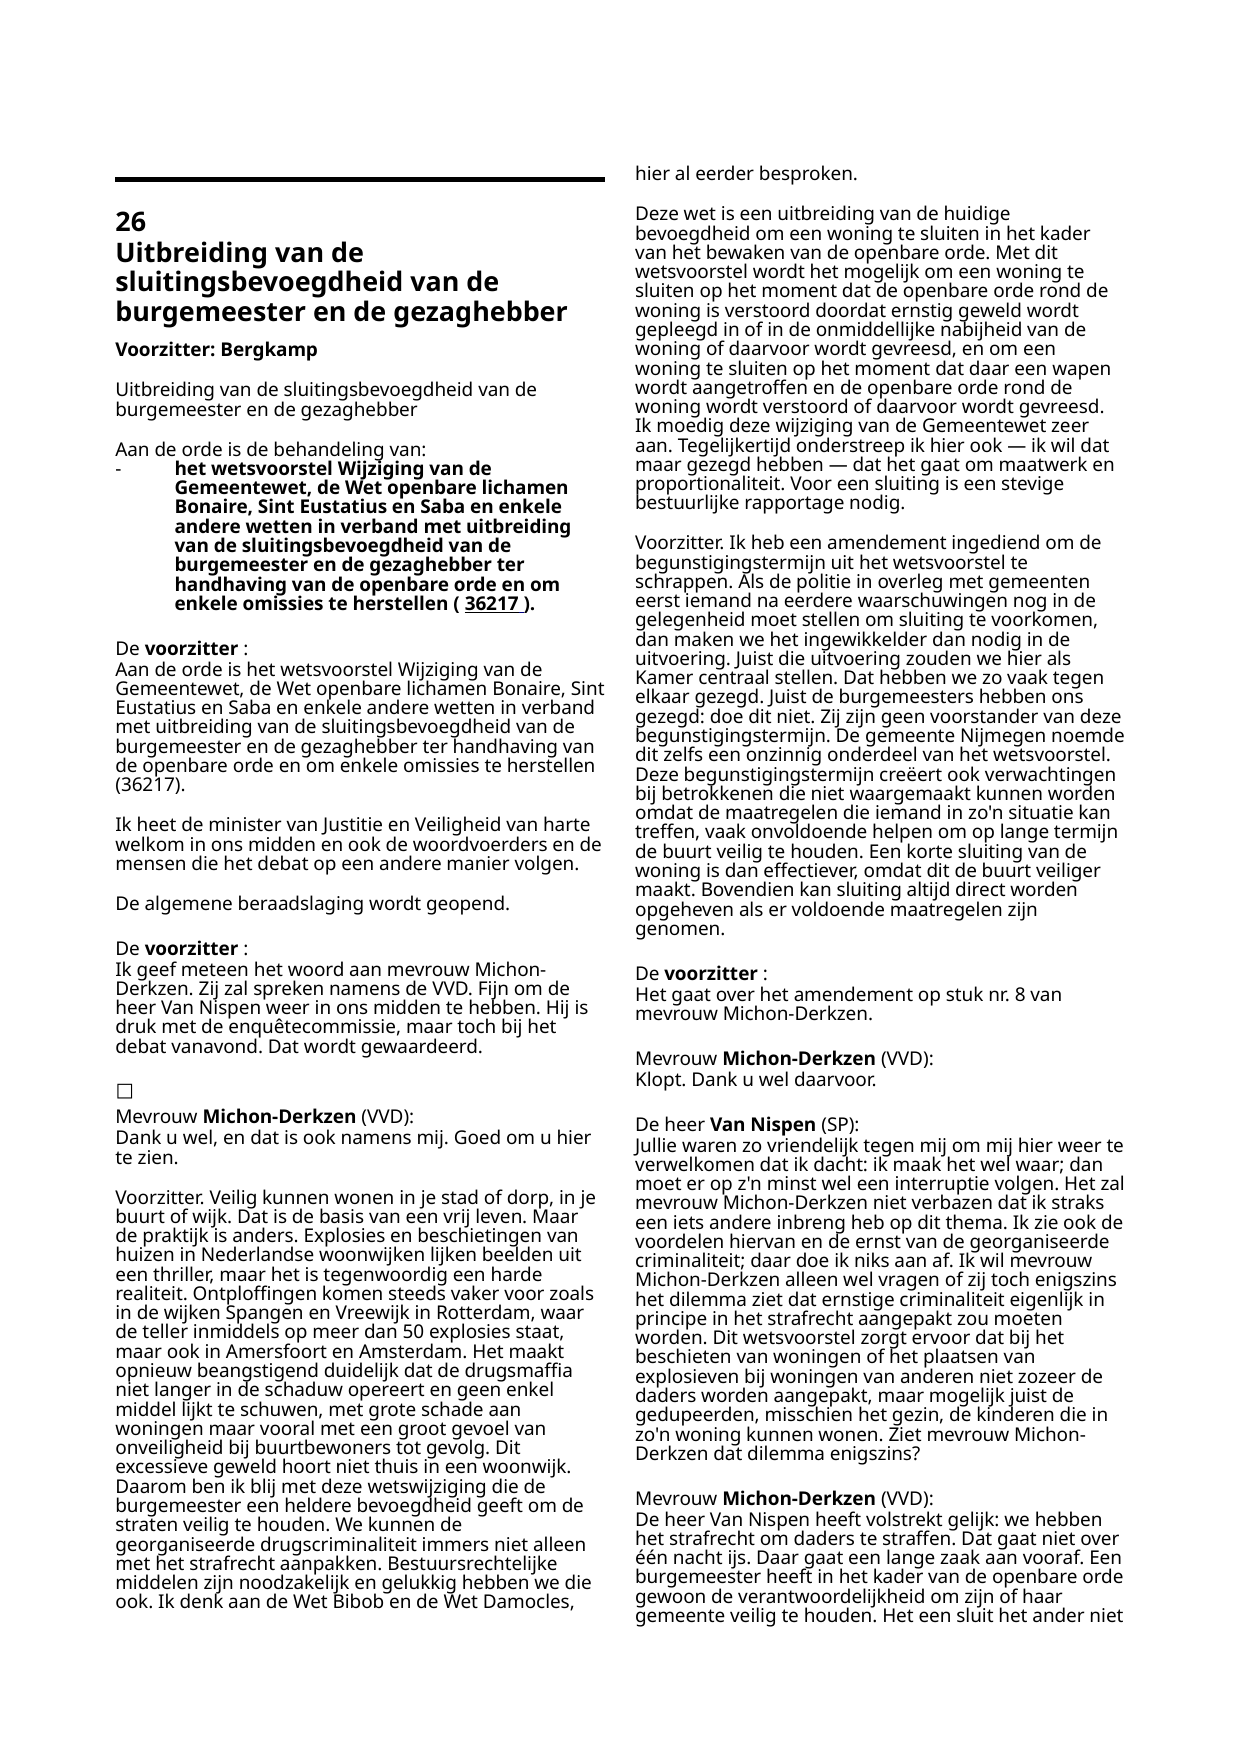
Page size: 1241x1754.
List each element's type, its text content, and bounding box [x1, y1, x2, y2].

text Klopt. Dank u wel daarvoor. [635, 1071, 1125, 1090]
list het wetsvoorstel Wijziging van de Gemeentewet, de Wet openbare lichamen Bonaire, Sint Eustatius en Saba en enkele andere wetten in verband met uitbreiding van de sluitingsbevoegdheid van de burgemeester en de gezaghebber ter handhaving van de openbare orde en om enkele omissies te herstellen ( 36217 ). [115, 460, 605, 614]
text hier al eerder besproken. [635, 165, 1125, 184]
text Mevrouw Michon-Derkzen (VVD): [635, 1485, 1125, 1511]
text Voorzitter. Ik heb een amendement ingediend om de begunstigingstermijn uit het wetsvoorstel te schrappen. Als de politie in overleg met gemeenten eerst iemand na eerdere waarschuwingen nog in de gelegenheid moet stellen om sluiting te voorkomen, dan maken we het ingewikkelder dan nodig in de uitvoering. Juist die uitvoering zouden we hier als Kamer centraal stellen. Dat hebben we zo vaak tegen elkaar gezegd. Juist de burgemeesters hebben ons gezegd: doe dit niet. Zij zijn geen voorstander van deze begunstigingstermijn. De gemeente Nijmegen noemde dit zelfs een onzinnig onderdeel van het wetsvoorstel. Deze begunstigingstermijn creëert ook verwachtingen bij betrokkenen die niet waargemaakt kunnen worden omdat de maatregelen die iemand in zo'n situatie kan treffen, vaak onvoldoende helpen om op lange termijn de buurt veilig te houden. Een korte sluiting van de woning is dan effectiever, omdat dit de buurt veiliger maakt. Bovendien kan sluiting altijd direct worden opgeheven als er voldoende maatregelen zijn genomen. [635, 534, 1125, 939]
text Ik heet de minister van Justitie en Veiligheid van harte welkom in ons midden en ook de woordvoerders en de mensen die het debat op een andere manier volgen. [115, 816, 605, 874]
text ⬜ [115, 1078, 605, 1104]
text Aan de orde is het wetsvoorstel Wijziging van de Gemeentewet, de Wet openbare lichamen Bonaire, Sint Eustatius en Saba en enkele andere wetten in verband met uitbreiding van de sluitingsbevoegdheid van de burgemeester en de gezaghebber ter handhaving van de openbare orde en om enkele omissies te herstellen (36217). [115, 661, 605, 796]
text Uitbreiding van de sluitingsbevoegdheid van de burgemeester en de gezaghebber [115, 381, 605, 420]
text 26 [115, 203, 605, 239]
text Voorzitter: Bergkamp [115, 341, 605, 361]
text Deze wet is een uitbreiding van de huidige bevoegdheid om een woning te sluiten in het kader van het bewaken van de openbare orde. Met dit wetsvoorstel wordt het mogelijk om een woning te sluiten op het moment dat de openbare orde rond de woning is verstoord doordat ernstig geweld wordt gepleegd in of in de onmiddellijke nabijheid van de woning of daarvoor wordt gevreesd, en om een woning te sluiten op het moment dat daar een wapen wordt aangetroffen en de openbare orde rond de woning wordt verstoord of daarvoor wordt gevreesd. Ik moedig deze wijziging van de Gemeentewet zeer aan. Tegelijkertijd onderstreep ik hier ook — ik wil dat maar gezegd hebben — dat het gaat om maatwerk en proportionaliteit. Voor een sluiting is een stevige bestuurlijke rapportage nodig. [635, 205, 1125, 514]
text Ik geef meteen het woord aan mevrouw Michon-Derkzen. Zij zal spreken namens de VVD. Fijn om de heer Van Nispen weer in ons midden te hebben. Hij is druk met de enquêtecommissie, maar toch bij het debat vanavond. Dat wordt gewaardeerd. [115, 961, 605, 1057]
text De voorzitter : [115, 935, 605, 961]
text Aan de orde is de behandeling van: [115, 441, 605, 460]
text Uitbreiding van de sluitingsbevoegdheid van de burgemeester en de gezaghebber [115, 239, 605, 341]
text Voorzitter. Veilig kunnen wonen in je stad of dorp, in je buurt of wijk. Dat is de basis van een vrij leven. Maar de praktijk is anders. Explosies en beschietingen van huizen in Nederlandse woonwijken lijken beelden uit een thriller, maar het is tegenwoordig een harde realiteit. Ontploffingen komen steeds vaker voor zoals in de wijken Spangen en Vreewijk in Rotterdam, waar de teller inmiddels op meer dan 50 explosies staat, maar ook in Amersfoort en Amsterdam. Het maakt opnieuw beangstigend duidelijk dat de drugsmaffia niet langer in de schaduw opereert en geen enkel middel lijkt te schuwen, met grote schade aan woningen maar vooral met een groot gevoel van onveiligheid bij buurtbewoners tot gevolg. Dit excessieve geweld hoort niet thuis in een woonwijk. Daarom ben ik blij met deze wetswijziging die de burgemeester een heldere bevoegdheid geeft om de straten veilig te houden. We kunnen de georganiseerde drugscriminaliteit immers niet alleen met het strafrecht aanpakken. Bestuursrechtelijke middelen zijn noodzakelijk en gelukkig hebben we die ook. Ik denk aan de Wet Bibob en de Wet Damocles, [115, 1189, 605, 1613]
text Mevrouw Michon-Derkzen (VVD): [635, 1045, 1125, 1071]
text Mevrouw Michon-Derkzen (VVD): [115, 1104, 605, 1129]
text Het gaat over het amendement op stuk nr. 8 van mevrouw Michon-Derkzen. [635, 986, 1125, 1024]
text De voorzitter : [115, 635, 605, 661]
text De heer Van Nispen (SP): [635, 1111, 1125, 1137]
text De algemene beraadslaging wordt geopend. [115, 895, 605, 914]
text Dank u wel, en dat is ook namens mij. Goed om u hier te zien. [115, 1129, 605, 1168]
text De heer Van Nispen heeft volstrekt gelijk: we hebben het strafrecht om daders te straffen. Dat gaat niet over één nacht ijs. Daar gaat een lange zaak aan vooraf. Een burgemeester heeft in het kader van de openbare orde gewoon de verantwoordelijkheid om zijn of haar gemeente veilig te houden. Het een sluit het ander niet [635, 1511, 1125, 1626]
text Jullie waren zo vriendelijk tegen mij om mij hier weer te verwelkomen dat ik dacht: ik maak het wel waar; dan moet er op z'n minst wel een interruptie volgen. Het zal mevrouw Michon-Derkzen niet verbazen dat ik straks een iets andere inbreng heb op dit thema. Ik zie ook de voordelen hiervan en de ernst van de georganiseerde criminaliteit; daar doe ik niks aan af. Ik wil mevrouw Michon-Derkzen alleen wel vragen of zij toch enigszins het dilemma ziet dat ernstige criminaliteit eigenlijk in principe in het strafrecht aangepakt zou moeten worden. Dit wetsvoorstel zorgt ervoor dat bij het beschieten van woningen of het plaatsen van explosieven bij woningen van anderen niet zozeer de daders worden aangepakt, maar mogelijk juist de gedupeerden, misschien het gezin, de kinderen die in zo'n woning kunnen wonen. Ziet mevrouw Michon-Derkzen dat dilemma enigszins? [635, 1137, 1125, 1464]
text De voorzitter : [635, 960, 1125, 986]
